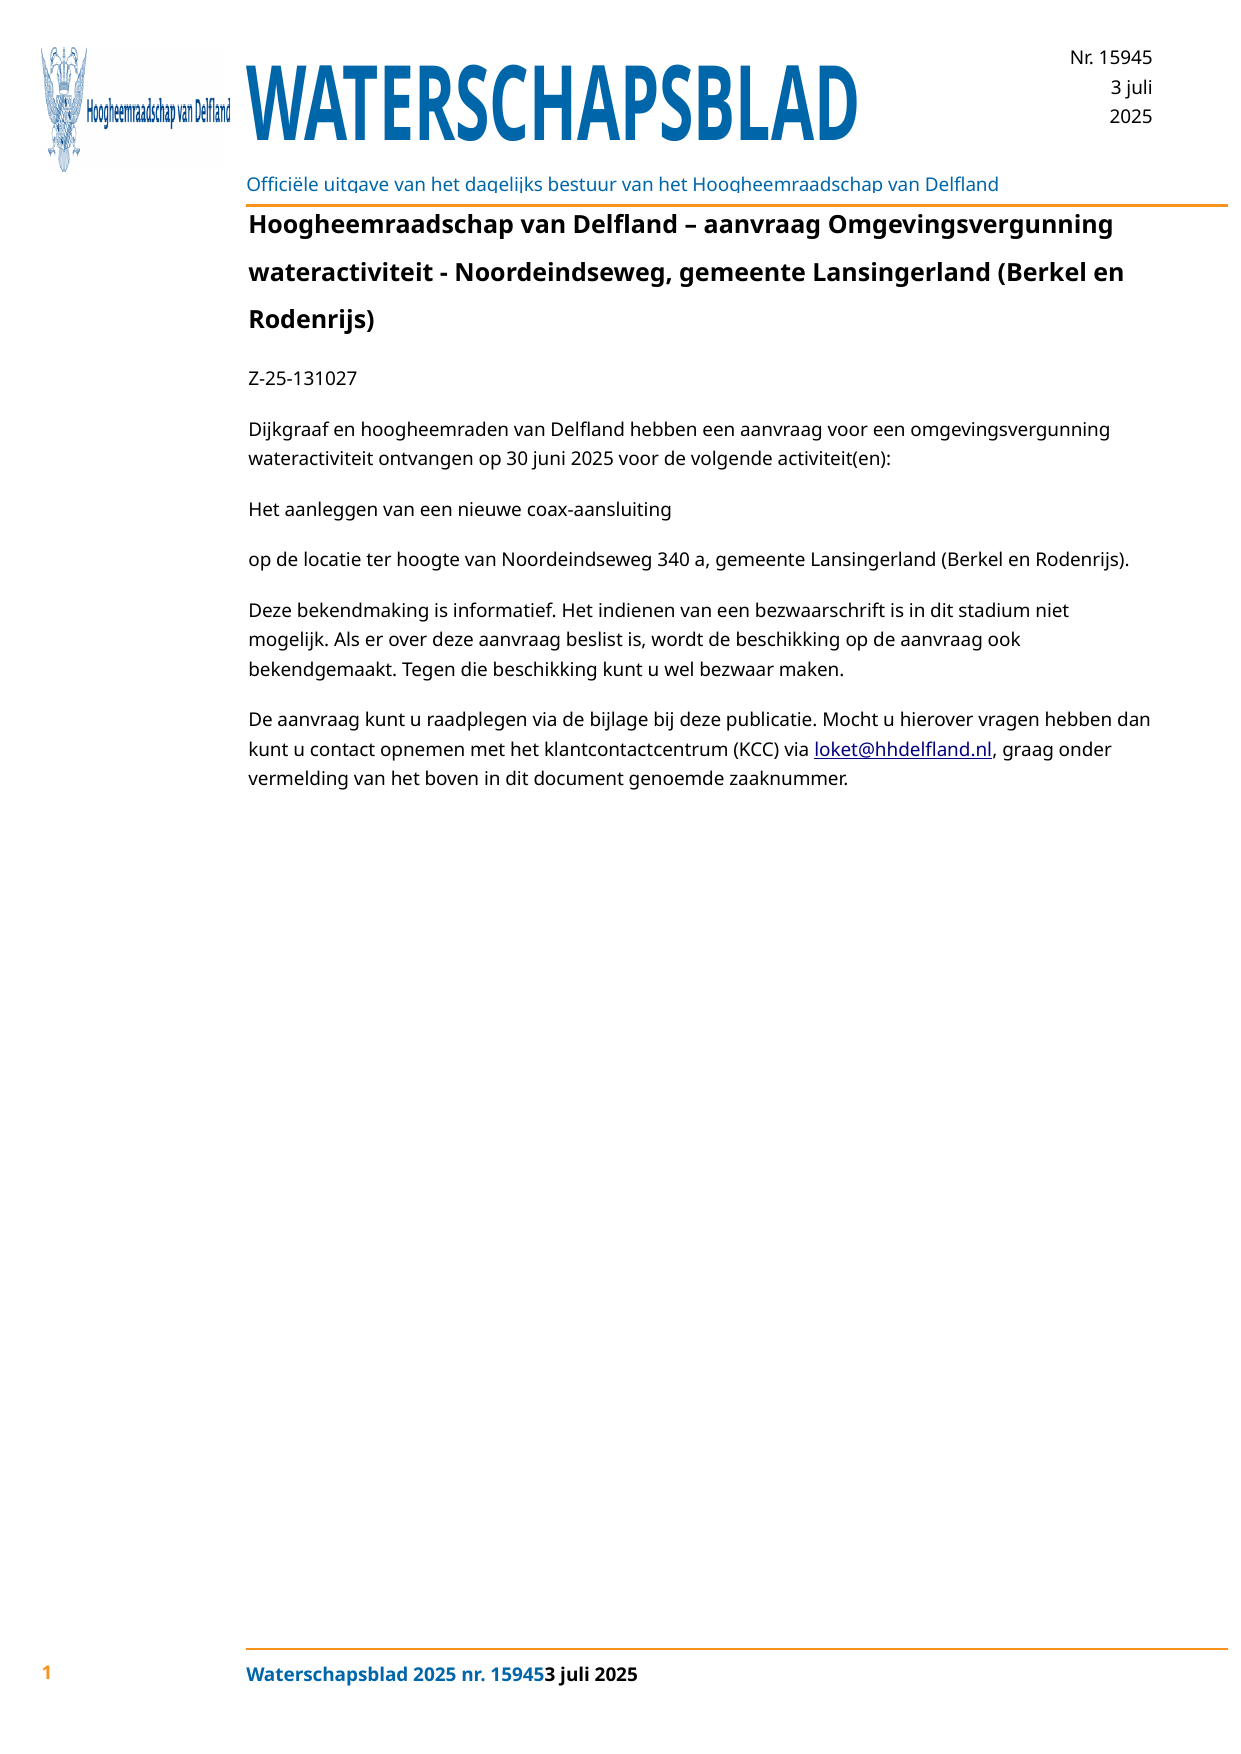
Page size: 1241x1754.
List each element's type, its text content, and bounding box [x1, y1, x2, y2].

text op de locatie ter hoogte van Noordeindseweg 340 a, gemeente Lansingerland (Berkel en Rodenrijs). [248, 546, 1152, 572]
text Het aanleggen van een nieuwe coax-aansluiting [248, 496, 1152, 522]
text Dijkgraaf en hoogheemraden van Delfland hebben een aanvraag voor een omgevingsvergunning wateractiviteit ontvangen op 30 juni 2025 voor de volgende activiteit(en): [248, 416, 1152, 471]
text De aanvraag kunt u raadplegen via de bijlage bij deze publicatie. Mocht u hierover vragen hebben dan kunt u contact opnemen met het klantcontactcentrum (KCC) via loket@hhdelfland.nl, graag onder vermelding van het boven in dit document genoemde zaaknummer. [248, 706, 1152, 791]
picture [41, 47, 231, 172]
text Deze bekendmaking is informatief. Het indienen van een bezwaarschrift is in dit stadium niet mogelijk. Als er over deze aanvraag beslist is, wordt de beschikking op de aanvraag ook bekendgemaakt. Tegen die beschikking kunt u wel bezwaar maken. [248, 597, 1152, 682]
text Hoogheemraadschap van Delfland – aanvraag Omgevingsvergunning wateractiviteit - Noordeindseweg, gemeente Lansingerland (Berkel en Rodenrijs) [248, 207, 1152, 336]
text Z-25-131027 [248, 366, 1152, 391]
